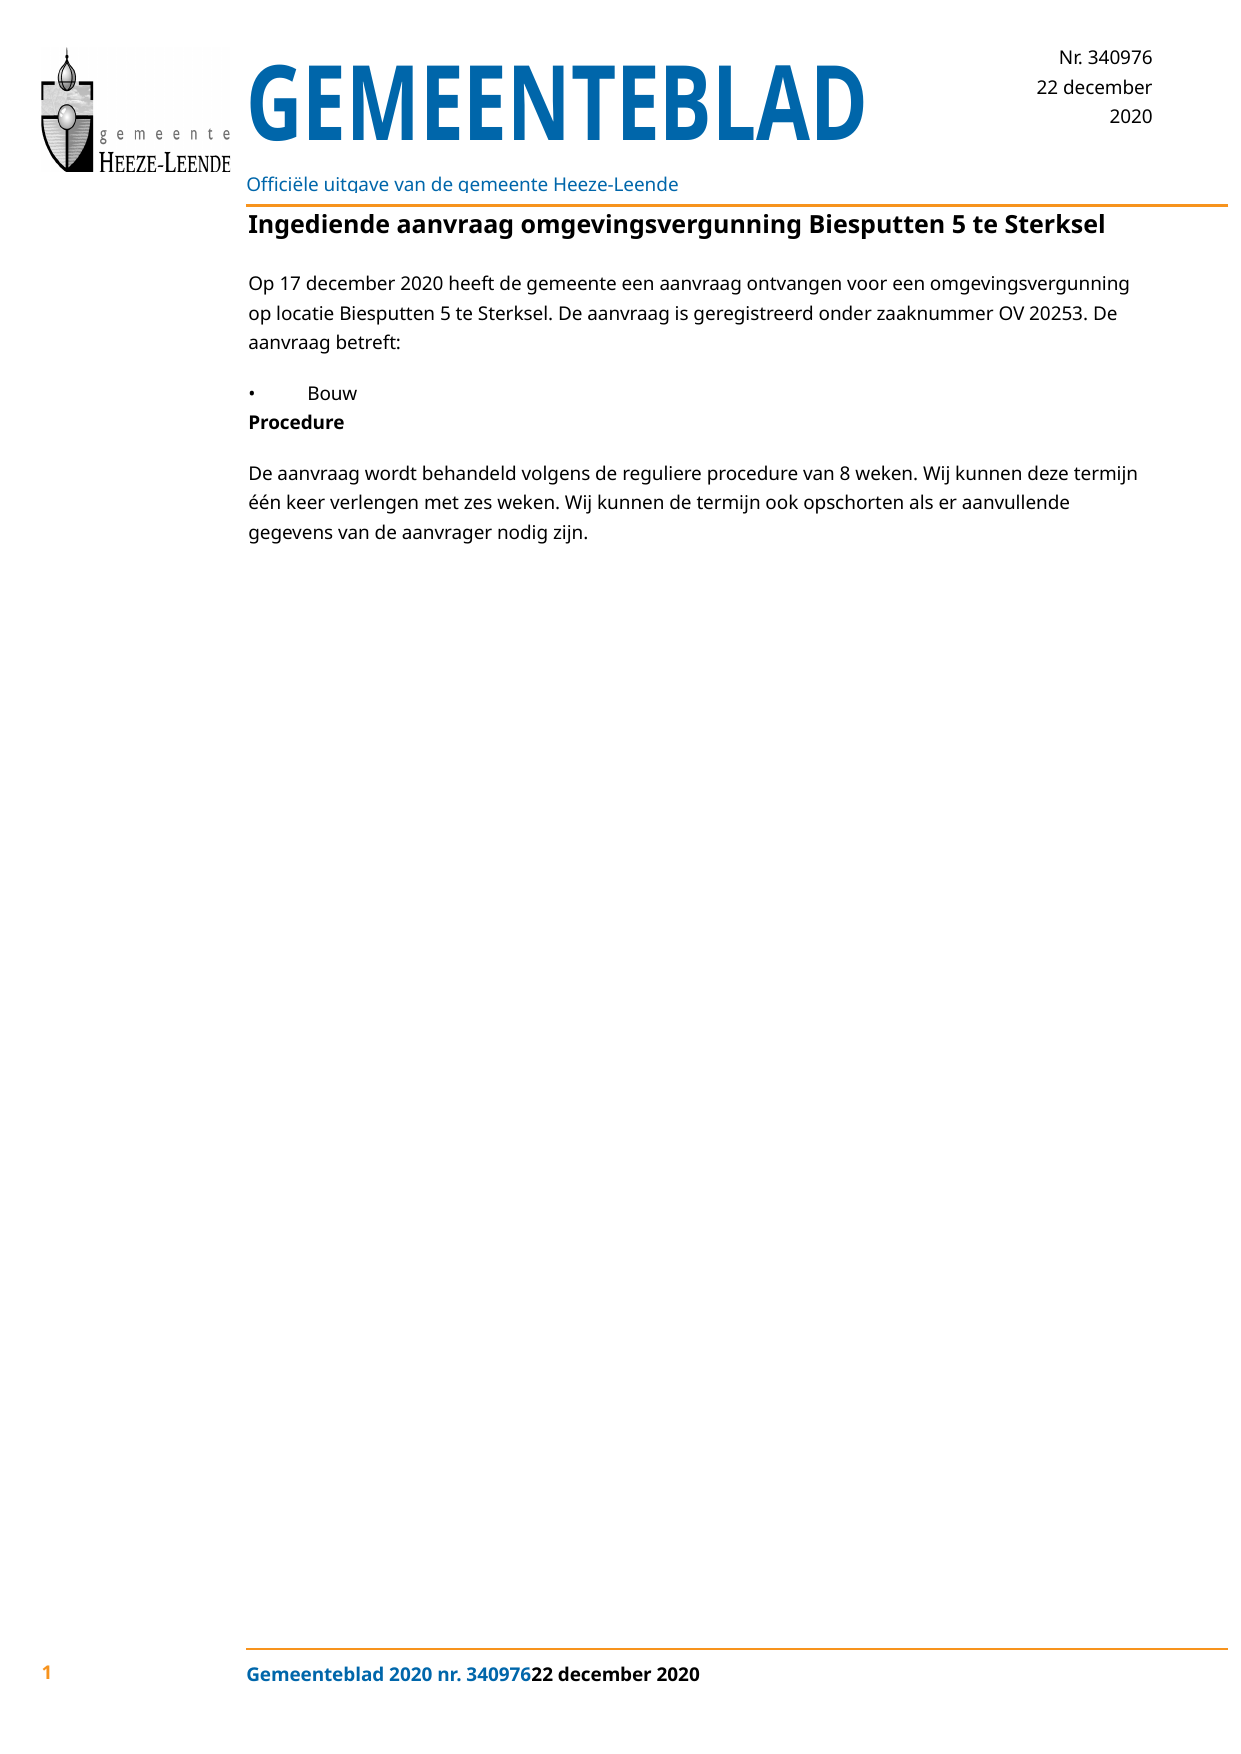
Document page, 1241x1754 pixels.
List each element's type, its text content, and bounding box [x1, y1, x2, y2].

picture [41, 47, 231, 172]
text Ingediende aanvraag omgevingsvergunning Biesputten 5 te Sterksel [248, 207, 1152, 241]
text Procedure [248, 409, 1152, 435]
text De aanvraag wordt behandeld volgens de reguliere procedure van 8 weken. Wij kunnen deze termijn één keer verlengen met zes weken. Wij kunnen de termijn ook opschorten als er aanvullende gegevens van de aanvrager nodig zijn. [248, 460, 1152, 545]
list Bouw [248, 380, 1152, 406]
text Op 17 december 2020 heeft de gemeente een aanvraag ontvangen voor een omgevingsvergunning op locatie Biesputten 5 te Sterksel. De aanvraag is geregistreerd onder zaaknummer OV 20253. De aanvraag betreft: [248, 270, 1152, 355]
